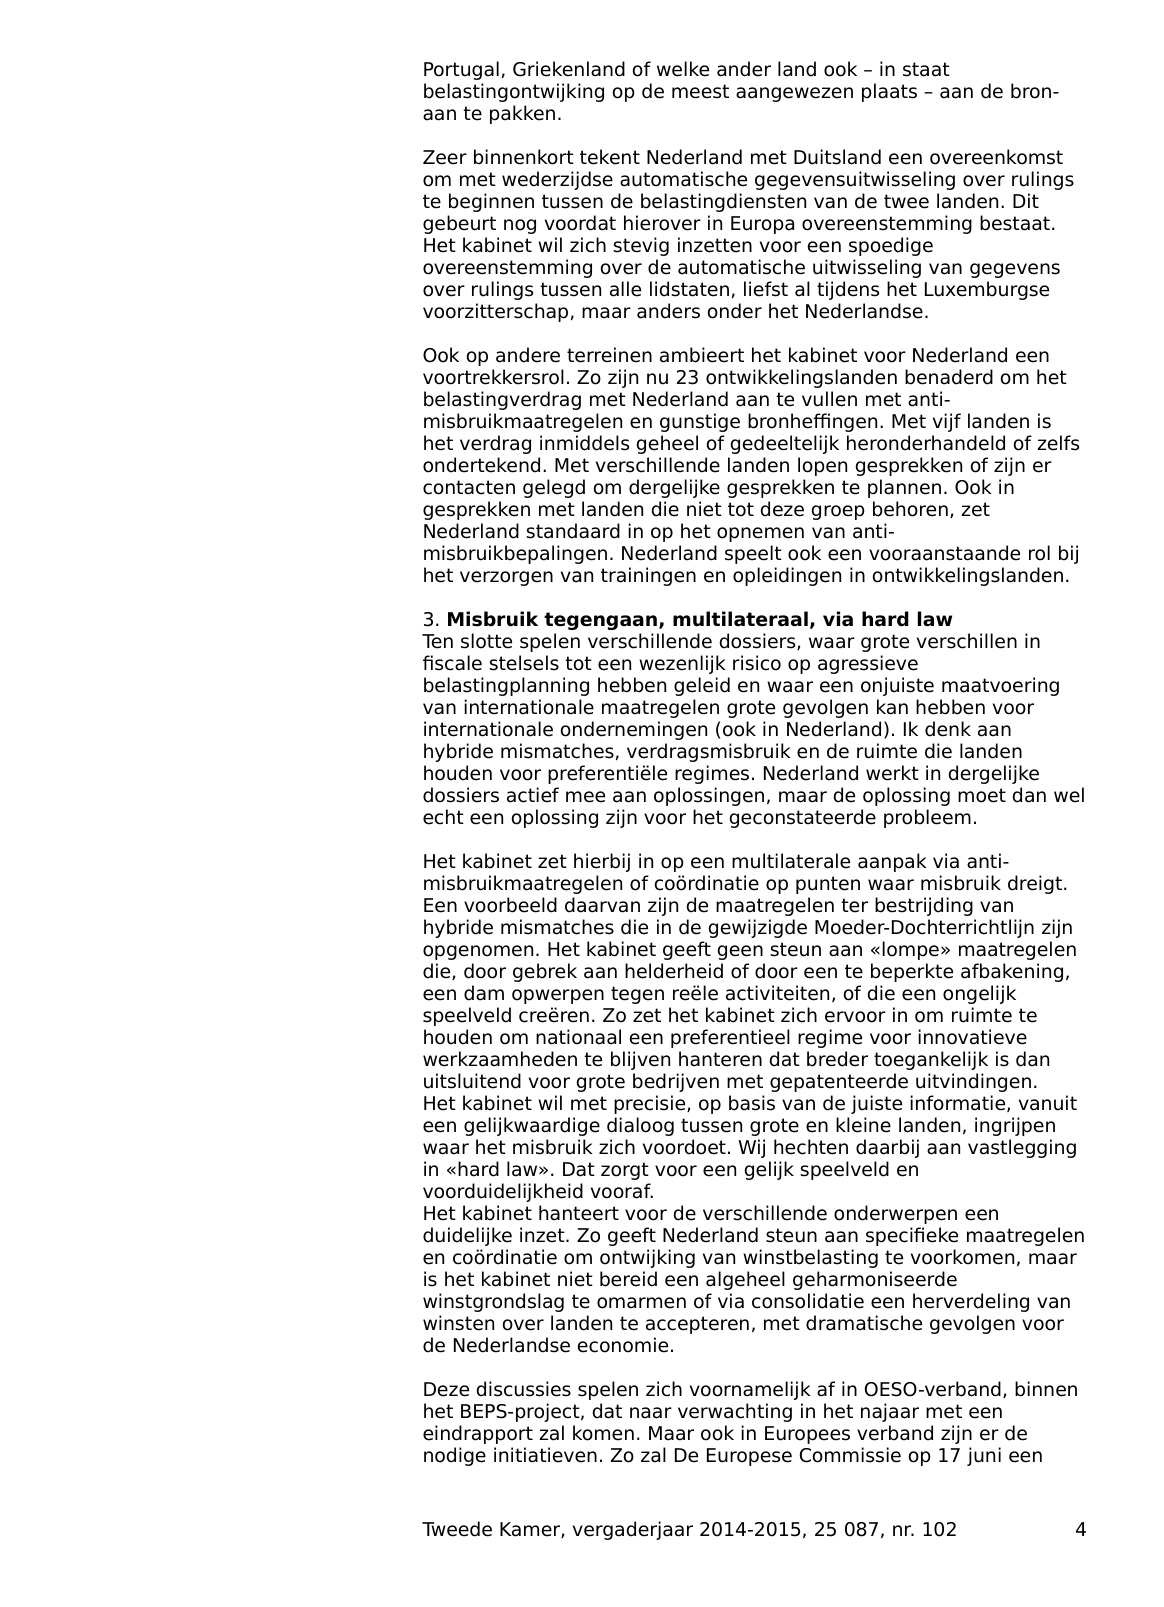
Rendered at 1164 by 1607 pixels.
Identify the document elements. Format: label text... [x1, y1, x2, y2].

text Het kabinet zet hierbij in op een multilaterale aanpak via anti-misbruikmaatregelen of coördinatie op punten waar misbruik dreigt. Een voorbeeld daarvan zijn de maatregelen ter bestrijding van hybride mismatches die in de gewijzigde Moeder-Dochterrichtlijn zijn opgenomen. Het kabinet geeft geen steun aan «lompe» maatregelen die, door gebrek aan helderheid of door een te beperkte afbakening, een dam opwerpen tegen reële activiteiten, of die een ongelijk speelveld creëren. Zo zet het kabinet zich ervoor in om ruimte te houden om nationaal een preferentieel regime voor innovatieve werkzaamheden te blijven hanteren dat breder toegankelijk is dan uitsluitend voor grote bedrijven met gepatenteerde uitvindingen. [422, 851, 1087, 1093]
text Ook op andere terreinen ambieert het kabinet voor Nederland een voortrekkersrol. Zo zijn nu 23 ontwikkelingslanden benaderd om het belastingverdrag met Nederland aan te vullen met anti-misbruikmaatregelen en gunstige bronheffingen. Met vijf landen is het verdrag inmiddels geheel of gedeeltelijk heronderhandeld of zelfs ondertekend. Met verschillende landen lopen gesprekken of zijn er contacten gelegd om dergelijke gesprekken te plannen. Ook in gesprekken met landen die niet tot deze groep behoren, zet Nederland standaard in op het opnemen van anti-misbruikbepalingen. Nederland speelt ook een vooraanstaande rol bij het verzorgen van trainingen en opleidingen in ontwikkelingslanden. [422, 345, 1087, 587]
text Portugal, Griekenland of welke ander land ook – in staat belastingontwijking op de meest aangewezen plaats – aan de bron- aan te pakken. [422, 59, 1087, 125]
text Ten slotte spelen verschillende dossiers, waar grote verschillen in fiscale stelsels tot een wezenlijk risico op agressieve belastingplanning hebben geleid en waar een onjuiste maatvoering van internationale maatregelen grote gevolgen kan hebben voor internationale ondernemingen (ook in Nederland). Ik denk aan hybride mismatches, verdragsmisbruik en de ruimte die landen houden voor preferentiële regimes. Nederland werkt in dergelijke dossiers actief mee aan oplossingen, maar de oplossing moet dan wel echt een oplossing zijn voor het geconstateerde probleem. [422, 631, 1087, 829]
text Deze discussies spelen zich voornamelijk af in OESO-verband, binnen het BEPS-project, dat naar verwachting in het najaar met een eindrapport zal komen. Maar ook in Europees verband zijn er de nodige initiatieven. Zo zal De Europese Commissie op 17 juni een [422, 1379, 1087, 1467]
text Zeer binnenkort tekent Nederland met Duitsland een overeenkomst om met wederzijdse automatische gegevensuitwisseling over rulings te beginnen tussen de belastingdiensten van de twee landen. Dit gebeurt nog voordat hierover in Europa overeenstemming bestaat. Het kabinet wil zich stevig inzetten voor een spoedige overeenstemming over de automatische uitwisseling van gegevens over rulings tussen alle lidstaten, liefst al tijdens het Luxemburgse voorzitterschap, maar anders onder het Nederlandse. [422, 147, 1087, 323]
text Het kabinet hanteert voor de verschillende onderwerpen een duidelijke inzet. Zo geeft Nederland steun aan specifieke maatregelen en coördinatie om ontwijking van winstbelasting te voorkomen, maar is het kabinet niet bereid een algeheel geharmoniseerde winstgrondslag te omarmen of via consolidatie een herverdeling van winsten over landen te accepteren, met dramatische gevolgen voor de Nederlandse economie. [422, 1203, 1087, 1357]
text 3. Misbruik tegengaan, multilateraal, via hard law [422, 609, 1087, 631]
text Het kabinet wil met precisie, op basis van de juiste informatie, vanuit een gelijkwaardige dialoog tussen grote en kleine landen, ingrijpen waar het misbruik zich voordoet. Wij hechten daarbij aan vastlegging in «hard law». Dat zorgt voor een gelijk speelveld en voorduidelijkheid vooraf. [422, 1093, 1087, 1203]
